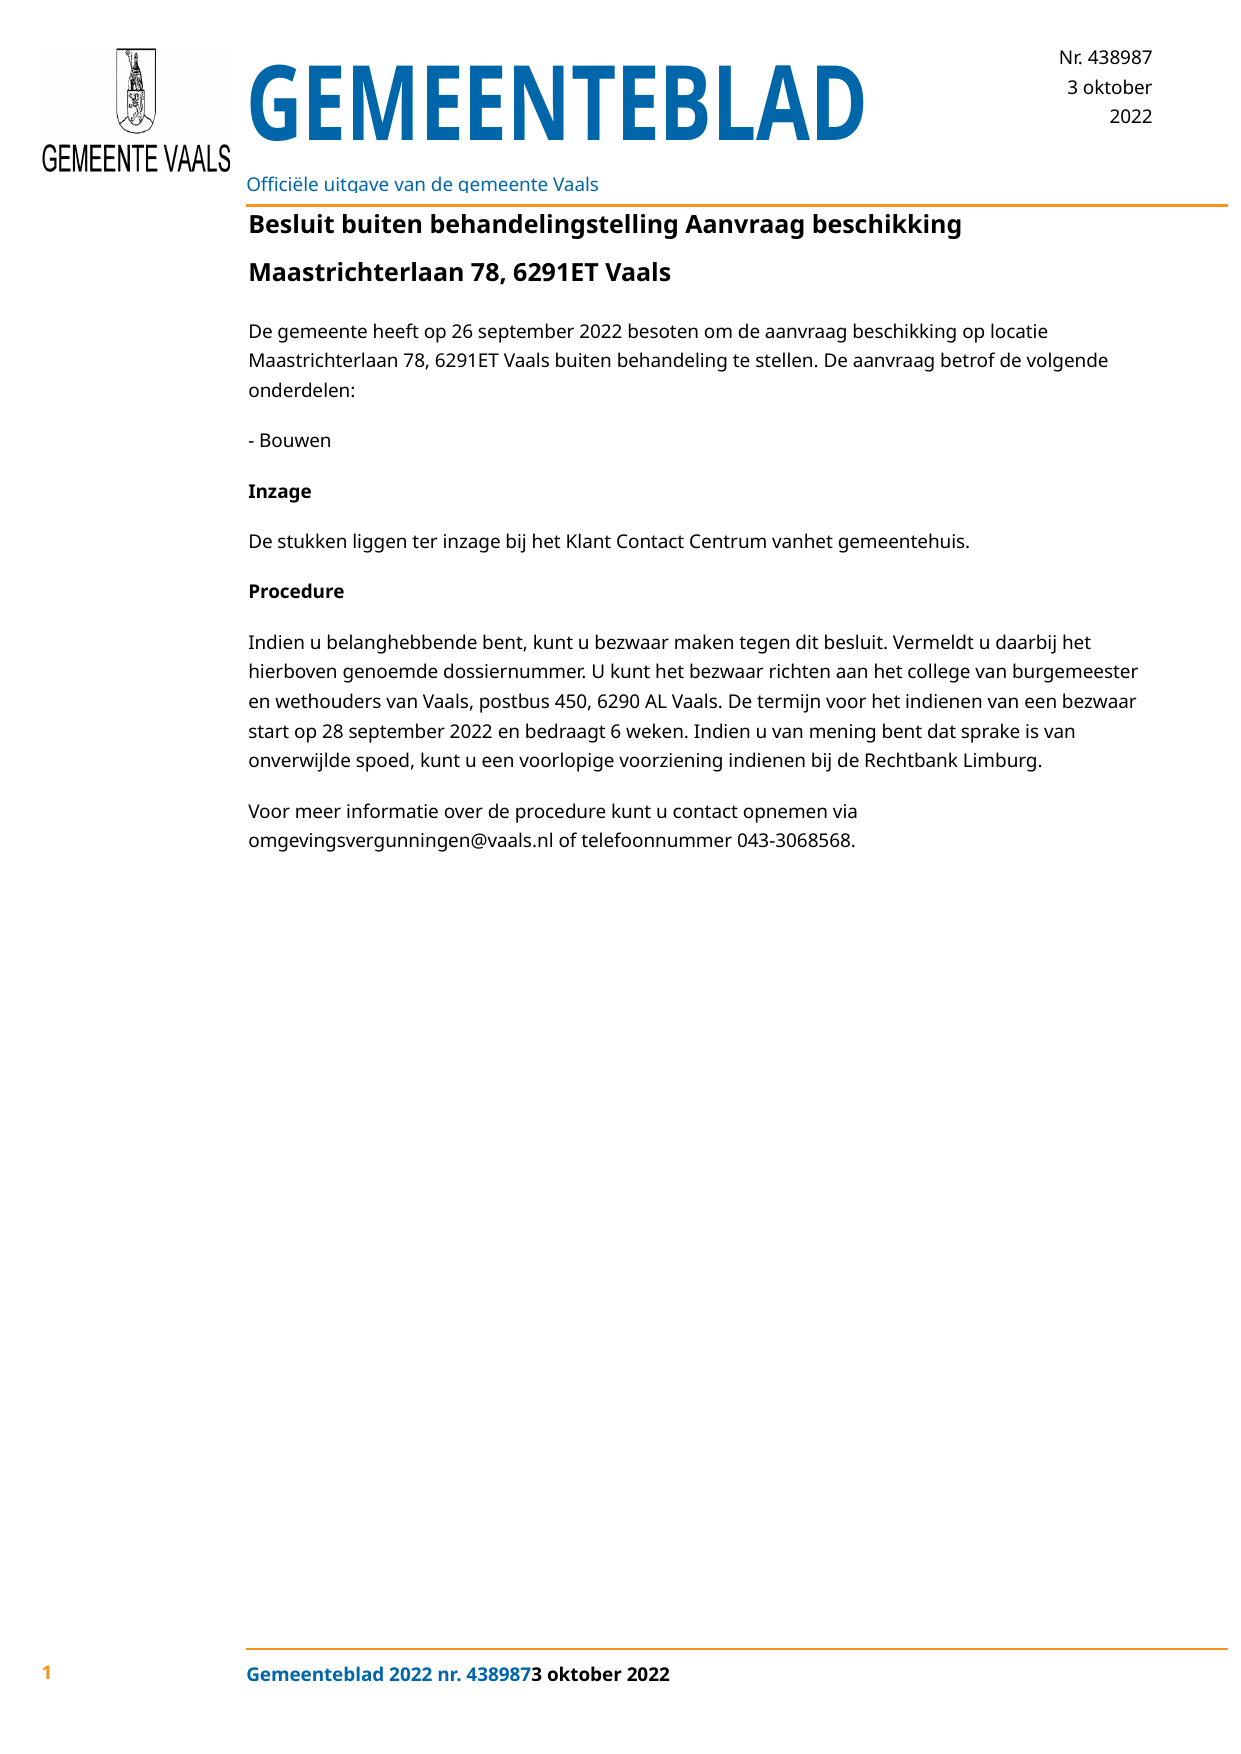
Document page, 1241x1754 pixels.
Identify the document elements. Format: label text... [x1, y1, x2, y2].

text - Bouwen [248, 427, 1152, 453]
text De stukken liggen ter inzage bij het Klant Contact Centrum vanhet gemeentehuis. [248, 528, 1152, 554]
text Besluit buiten behandelingstelling Aanvraag beschikking Maastrichterlaan 78, 6291ET Vaals [248, 207, 1152, 288]
text Indien u belanghebbende bent, kunt u bezwaar maken tegen dit besluit. Vermeldt u daarbij het hierboven genoemde dossiernummer. U kunt het bezwaar richten aan het college van burgemeester en wethouders van Vaals, postbus 450, 6290 AL Vaals. De termijn voor het indienen van een bezwaar start op 28 september 2022 en bedraagt 6 weken. Indien u van mening bent dat sprake is van onverwijlde spoed, kunt u een voorlopige voorziening indienen bij de Rechtbank Limburg. [248, 629, 1152, 773]
text Voor meer informatie over de procedure kunt u contact opnemen via omgevingsvergunningen@vaals.nl of telefoonnummer 043-3068568. [248, 798, 1152, 853]
text Inzage [248, 478, 1152, 504]
text De gemeente heeft op 26 september 2022 besoten om de aanvraag beschikking op locatie Maastrichterlaan 78, 6291ET Vaals buiten behandeling te stellen. De aanvraag betrof de volgende onderdelen: [248, 318, 1152, 403]
picture [41, 47, 231, 172]
text Procedure [248, 579, 1152, 604]
